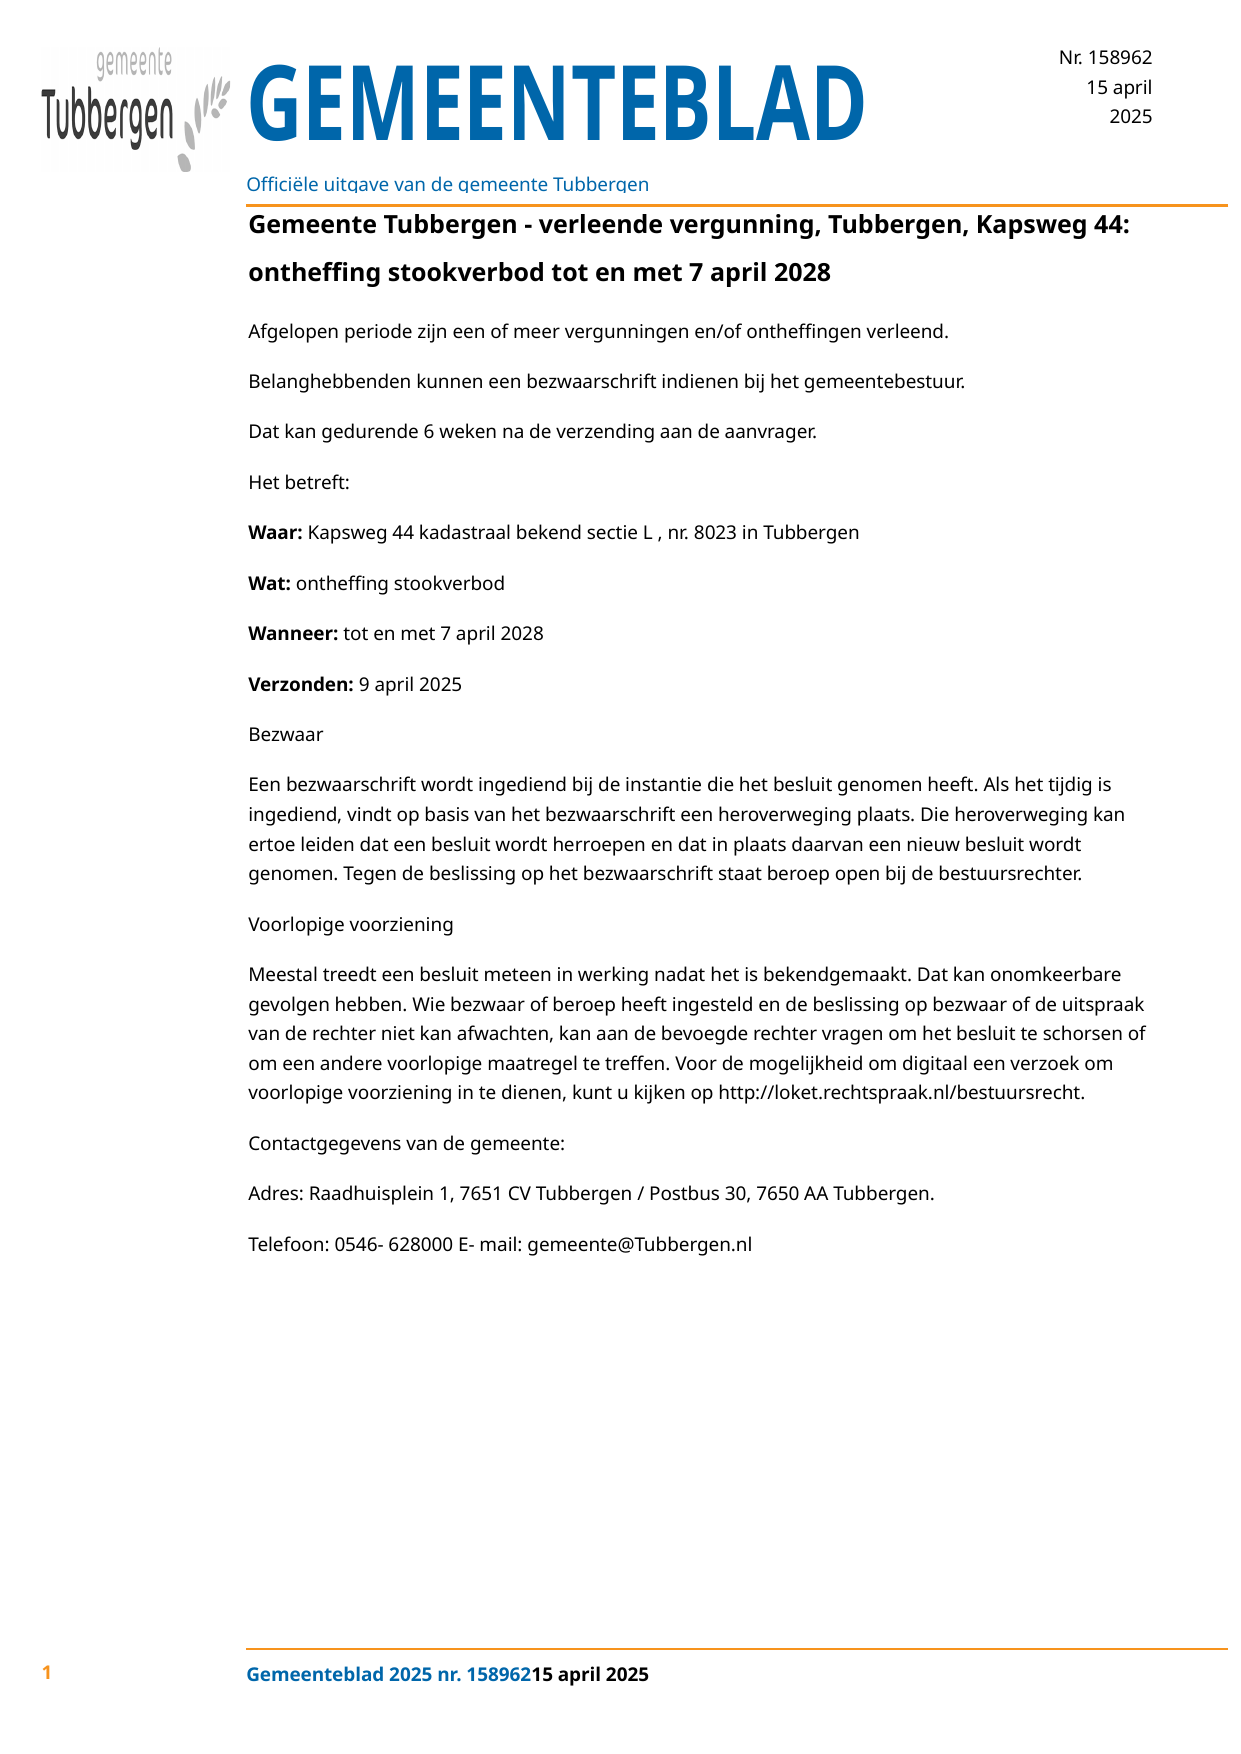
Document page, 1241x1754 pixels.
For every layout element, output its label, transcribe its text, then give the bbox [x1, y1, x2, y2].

text Telefoon: 0546- 628000 E- mail: gemeente@Tubbergen.nl [248, 1231, 1152, 1257]
text Het betreft: [248, 469, 1152, 495]
text Gemeente Tubbergen - verleende vergunning, Tubbergen, Kapsweg 44: ontheffing stookverbod tot en met 7 april 2028 [248, 207, 1152, 288]
text Adres: Raadhuisplein 1, 7651 CV Tubbergen / Postbus 30, 7650 AA Tubbergen. [248, 1180, 1152, 1206]
text Afgelopen periode zijn een of meer vergunningen en/of ontheffingen verleend. [248, 318, 1152, 344]
text Voorlopige voorziening [248, 911, 1152, 937]
text Wat: ontheffing stookverbod [248, 570, 1152, 596]
text Contactgegevens van de gemeente: [248, 1130, 1152, 1156]
text Bezwaar [248, 721, 1152, 747]
text Belanghebbenden kunnen een bezwaarschrift indienen bij het gemeentebestuur. [248, 368, 1152, 394]
text Waar: Kapsweg 44 kadastraal bekend sectie L , nr. 8023 in Tubbergen [248, 519, 1152, 545]
text Meestal treedt een besluit meteen in werking nadat het is bekendgemaakt. Dat kan onomkeerbare gevolgen hebben. Wie bezwaar of beroep heeft ingesteld en de beslissing op bezwaar of de uitspraak van de rechter niet kan afwachten, kan aan de bevoegde rechter vragen om het besluit te schorsen of om een andere voorlopige maatregel te treffen. Voor de mogelijkheid om digitaal een verzoek om voorlopige voorziening in te dienen, kunt u kijken op http://loket.rechtspraak.nl/bestuursrecht. [248, 961, 1152, 1105]
text Een bezwaarschrift wordt ingediend bij de instantie die het besluit genomen heeft. Als het tijdig is ingediend, vindt op basis van het bezwaarschrift een heroverweging plaats. Die heroverweging kan ertoe leiden dat een besluit wordt herroepen en dat in plaats daarvan een nieuw besluit wordt genomen. Tegen de beslissing op het bezwaarschrift staat beroep open bij de bestuursrechter. [248, 772, 1152, 886]
text Dat kan gedurende 6 weken na de verzending aan de aanvrager. [248, 419, 1152, 444]
text Wanneer: tot en met 7 april 2028 [248, 620, 1152, 646]
picture [41, 47, 231, 172]
text Verzonden: 9 april 2025 [248, 671, 1152, 697]
